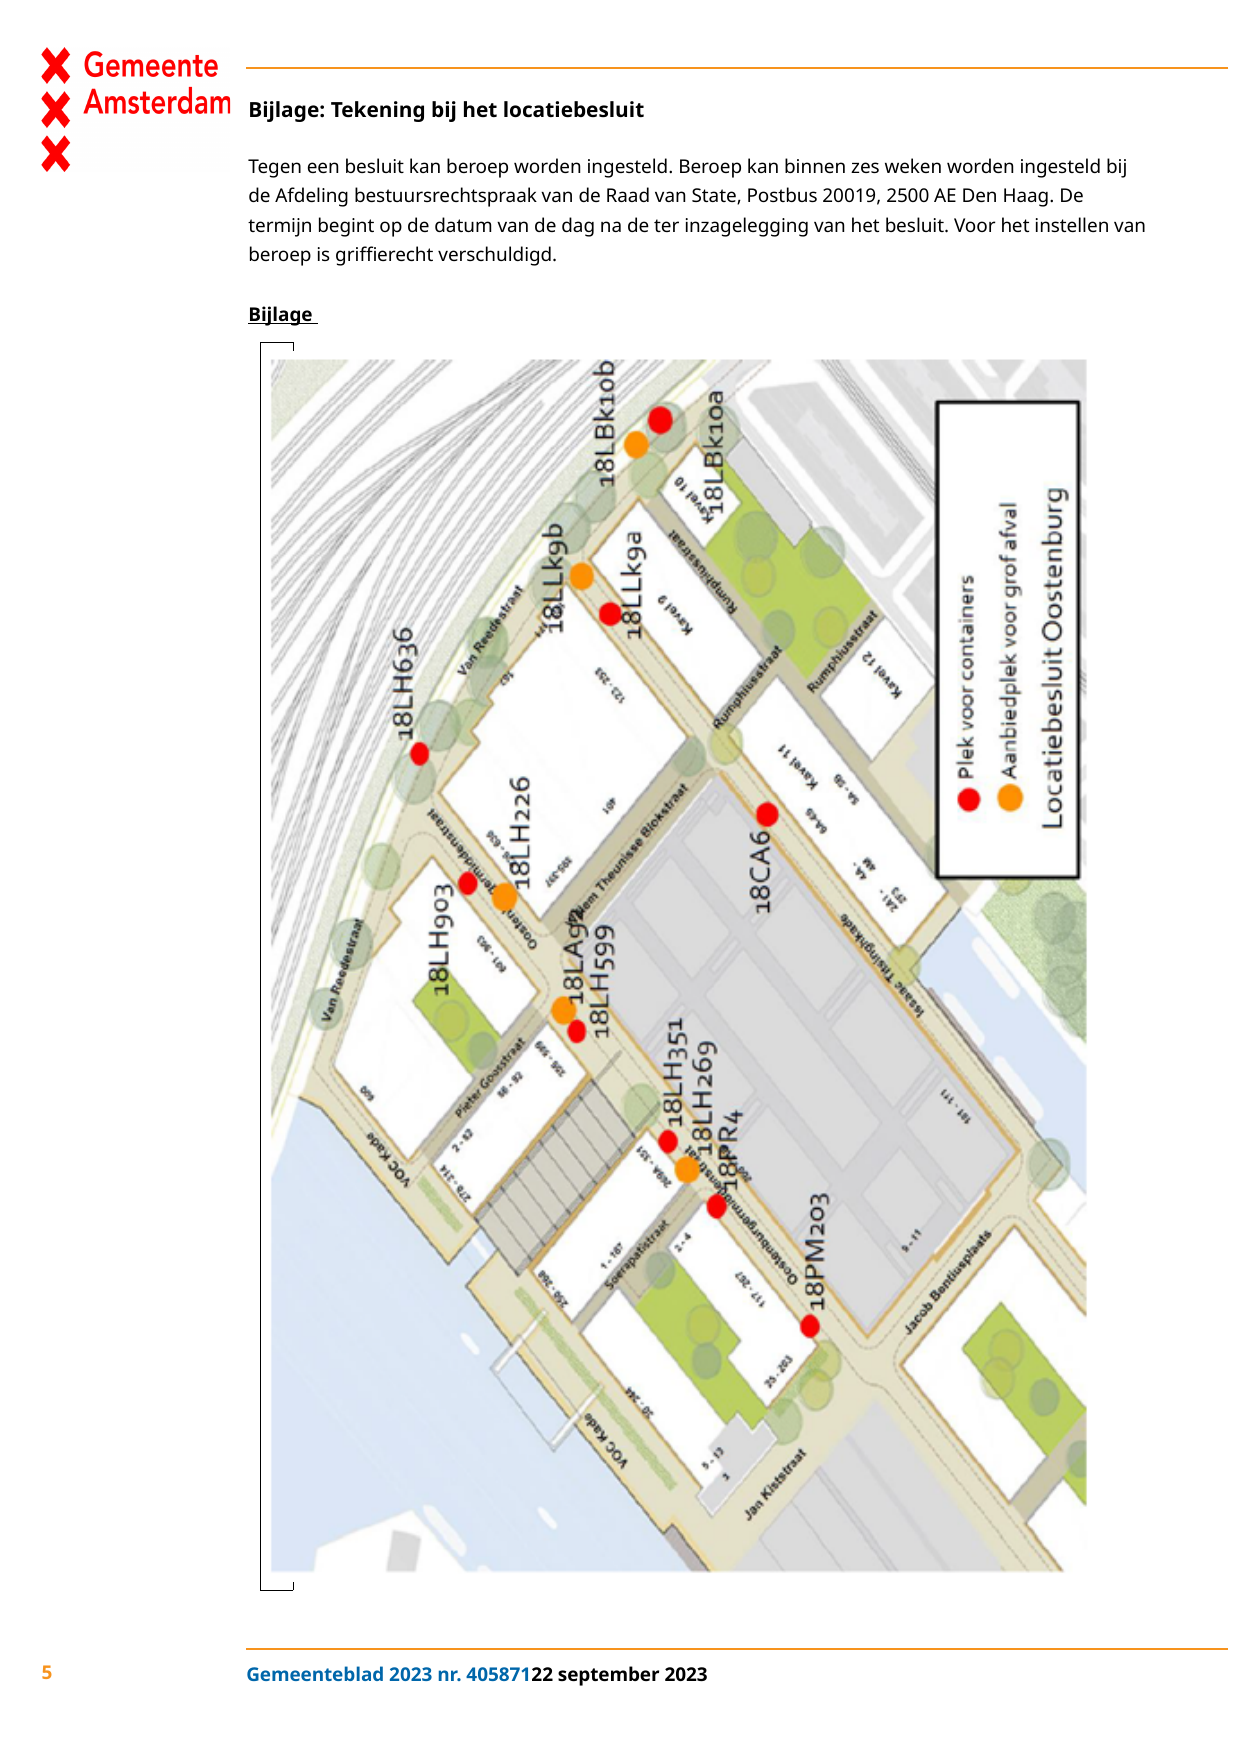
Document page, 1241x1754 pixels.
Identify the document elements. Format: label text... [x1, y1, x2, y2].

text Bijlage: Tekening bij het locatiebesluit [248, 95, 1152, 123]
picture [41, 47, 231, 172]
text Tegen een besluit kan beroep worden ingesteld. Beroep kan binnen zes weken worden ingesteld bij de Afdeling bestuursrechtspraak van de Raad van State, Postbus 20019, 2500 AE Den Haag. De termijn begint op de datum van de dag na de ter inzagelegging van het besluit. Voor het instellen van beroep is griffierecht verschuldigd. [248, 153, 1152, 267]
picture [268, 351, 1095, 1582]
text Bijlage [248, 301, 1152, 327]
